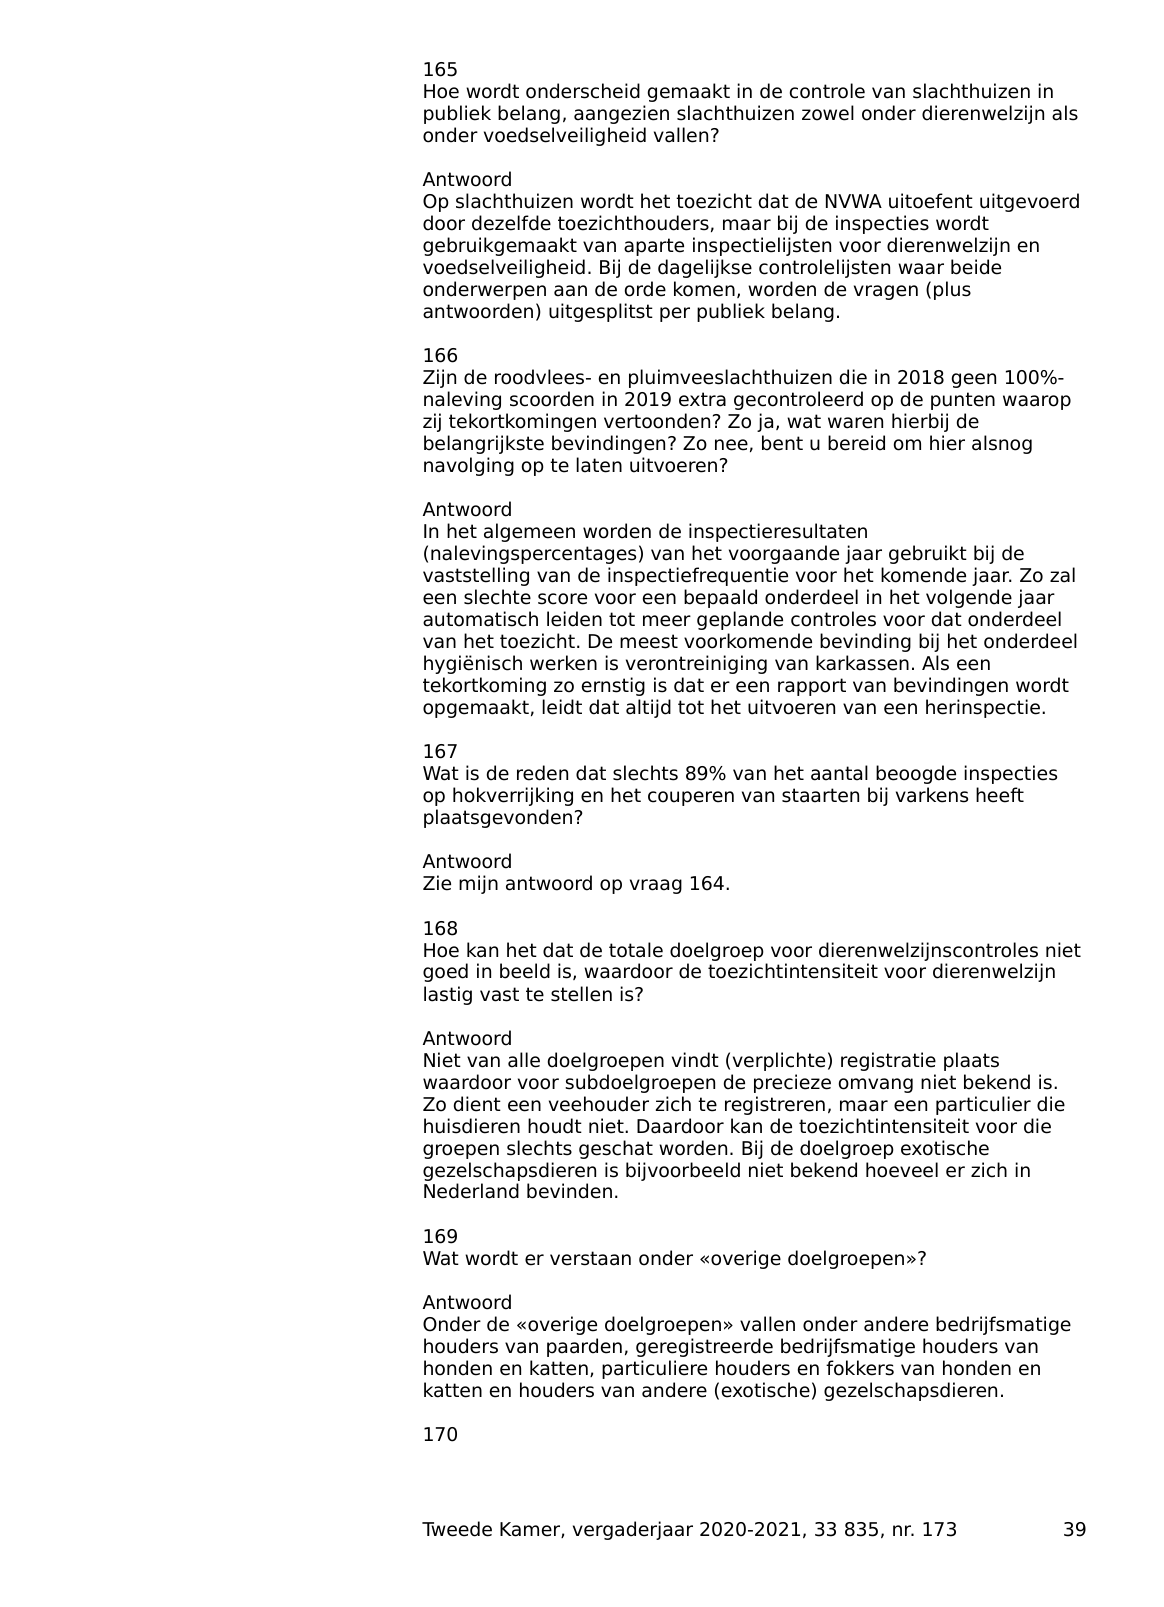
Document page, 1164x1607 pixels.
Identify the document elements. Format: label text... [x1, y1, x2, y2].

text 165 [422, 59, 1087, 81]
text 166 [422, 345, 1087, 367]
text Antwoord [422, 499, 1087, 521]
text 167 [422, 741, 1087, 763]
text Wat is de reden dat slechts 89% van het aantal beoogde inspecties op hokverrijking en het couperen van staarten bij varkens heeft plaatsgevonden? [422, 763, 1087, 829]
text Antwoord [422, 169, 1087, 191]
text Antwoord [422, 1292, 1087, 1314]
text 169 [422, 1226, 1087, 1248]
text Hoe wordt onderscheid gemaakt in de controle van slachthuizen in publiek belang, aangezien slachthuizen zowel onder dierenwelzijn als onder voedselveiligheid vallen? [422, 81, 1087, 147]
text Antwoord [422, 851, 1087, 873]
text Op slachthuizen wordt het toezicht dat de NVWA uitoefent uitgevoerd door dezelfde toezichthouders, maar bij de inspecties wordt gebruikgemaakt van aparte inspectielijsten voor dierenwelzijn en voedselveiligheid. Bij de dagelijkse controlelijsten waar beide onderwerpen aan de orde komen, worden de vragen (plus antwoorden) uitgesplitst per publiek belang. [422, 191, 1087, 323]
text Onder de «overige doelgroepen» vallen onder andere bedrijfsmatige houders van paarden, geregistreerde bedrijfsmatige houders van honden en katten, particuliere houders en fokkers van honden en katten en houders van andere (exotische) gezelschapsdieren. [422, 1314, 1087, 1402]
text 170 [422, 1424, 1087, 1446]
text Zijn de roodvlees- en pluimveeslachthuizen die in 2018 geen 100%-naleving scoorden in 2019 extra gecontroleerd op de punten waarop zij tekortkomingen vertoonden? Zo ja, wat waren hierbij de belangrijkste bevindingen? Zo nee, bent u bereid om hier alsnog navolging op te laten uitvoeren? [422, 367, 1087, 477]
text Wat wordt er verstaan onder «overige doelgroepen»? [422, 1248, 1087, 1269]
text 168 [422, 917, 1087, 939]
text Niet van alle doelgroepen vindt (verplichte) registratie plaats waardoor voor subdoelgroepen de precieze omvang niet bekend is. Zo dient een veehouder zich te registreren, maar een particulier die huisdieren houdt niet. Daardoor kan de toezichtintensiteit voor die groepen slechts geschat worden. Bij de doelgroep exotische gezelschapsdieren is bijvoorbeeld niet bekend hoeveel er zich in Nederland bevinden. [422, 1049, 1087, 1203]
text In het algemeen worden de inspectieresultaten (nalevingspercentages) van het voorgaande jaar gebruikt bij de vaststelling van de inspectiefrequentie voor het komende jaar. Zo zal een slechte score voor een bepaald onderdeel in het volgende jaar automatisch leiden tot meer geplande controles voor dat onderdeel van het toezicht. De meest voorkomende bevinding bij het onderdeel hygiënisch werken is verontreiniging van karkassen. Als een tekortkoming zo ernstig is dat er een rapport van bevindingen wordt opgemaakt, leidt dat altijd tot het uitvoeren van een herinspectie. [422, 521, 1087, 719]
text Zie mijn antwoord op vraag 164. [422, 873, 1087, 895]
text Antwoord [422, 1028, 1087, 1049]
text Hoe kan het dat de totale doelgroep voor dierenwelzijnscontroles niet goed in beeld is, waardoor de toezichtintensiteit voor dierenwelzijn lastig vast te stellen is? [422, 939, 1087, 1005]
